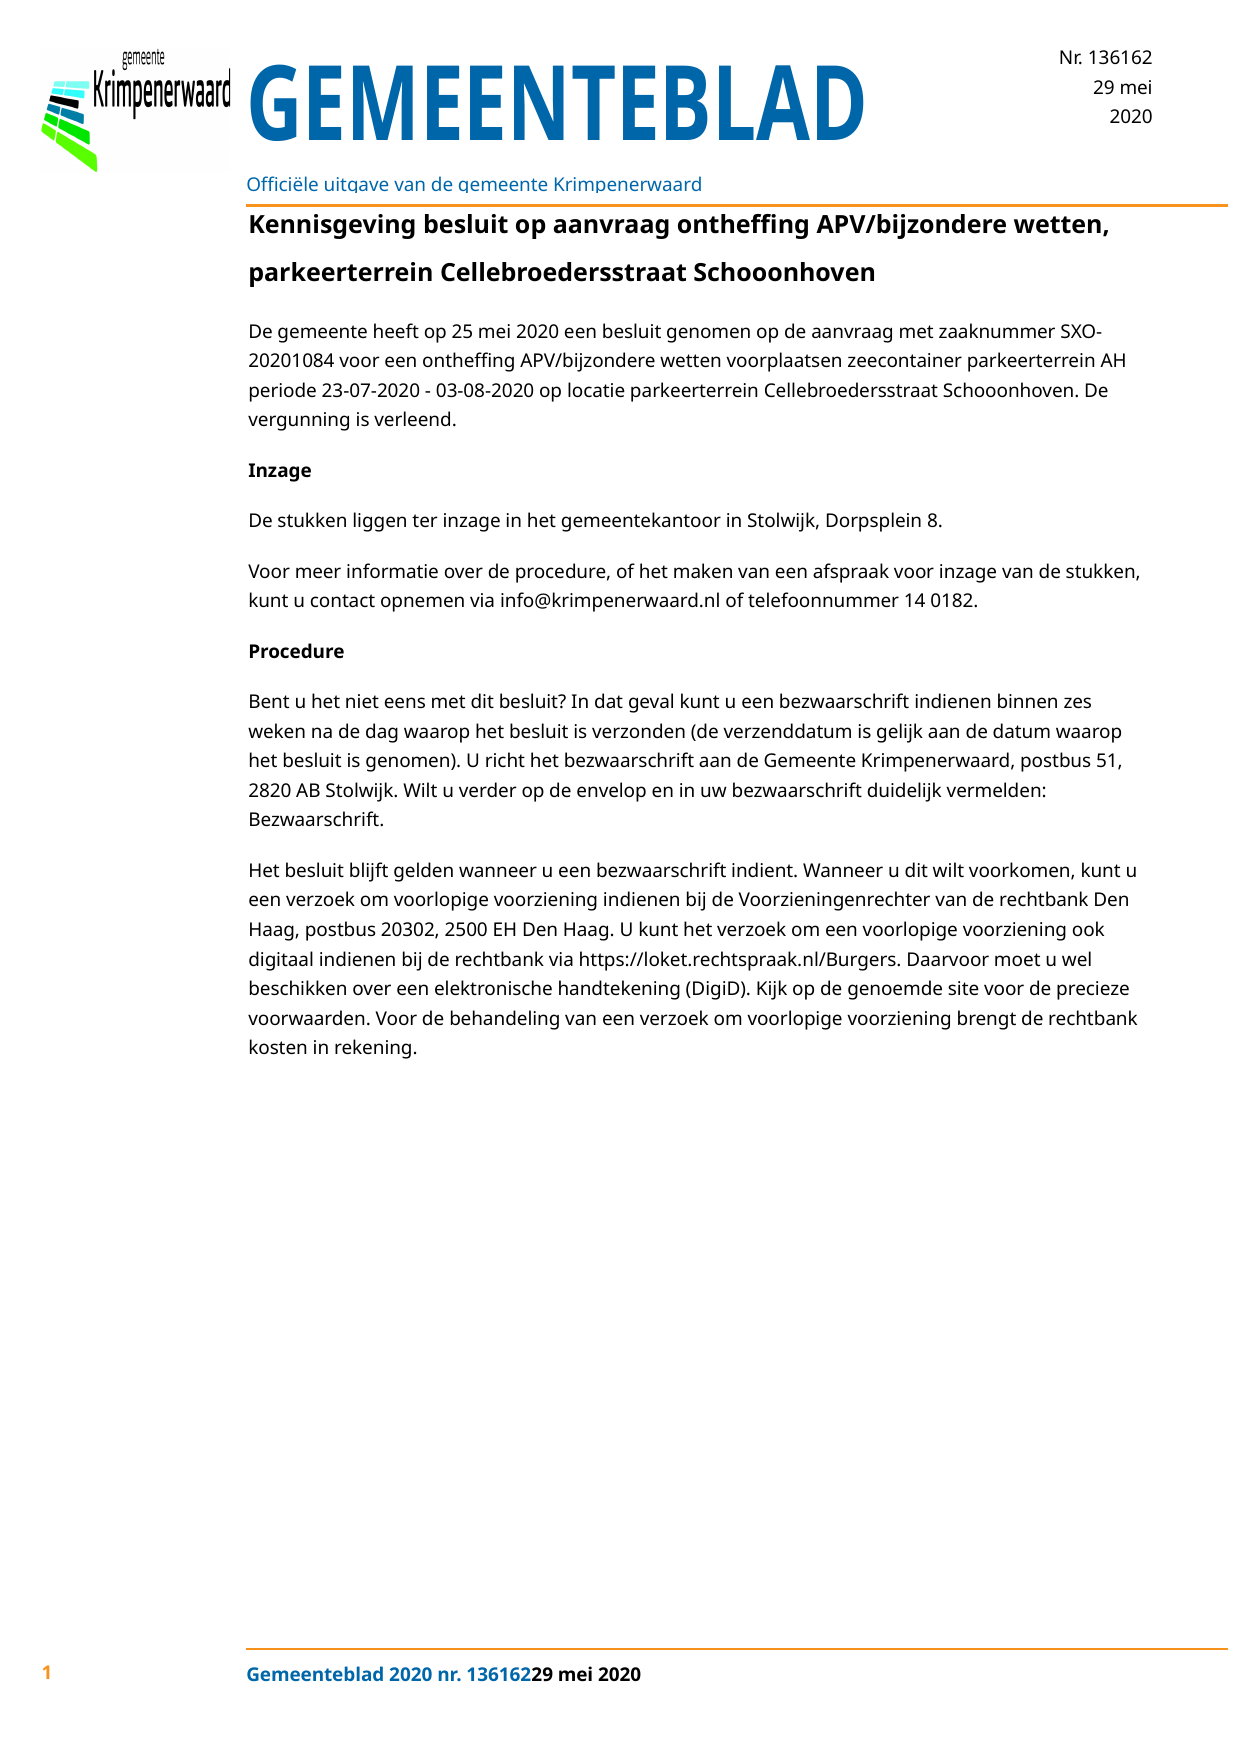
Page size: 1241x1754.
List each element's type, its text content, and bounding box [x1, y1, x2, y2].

text Het besluit blijft gelden wanneer u een bezwaarschrift indient. Wanneer u dit wilt voorkomen, kunt u een verzoek om voorlopige voorziening indienen bij de Voorzieningenrechter van de rechtbank Den Haag, postbus 20302, 2500 EH Den Haag. U kunt het verzoek om een voorlopige voorziening ook digitaal indienen bij de rechtbank via https://loket.rechtspraak.nl/Burgers. Daarvoor moet u wel beschikken over een elektronische handtekening (DigiD). Kijk op de genoemde site voor de precieze voorwaarden. Voor de behandeling van een verzoek om voorlopige voorziening brengt de rechtbank kosten in rekening. [248, 857, 1152, 1060]
text Voor meer informatie over de procedure, of het maken van een afspraak voor inzage van de stukken, kunt u contact opnemen via info@krimpenerwaard.nl of telefoonnummer 14 0182. [248, 558, 1152, 613]
text Kennisgeving besluit op aanvraag ontheffing APV/bijzondere wetten, parkeerterrein Cellebroedersstraat Schooonhoven [248, 207, 1152, 288]
text Inzage [248, 457, 1152, 483]
picture [41, 47, 231, 172]
text De stukken liggen ter inzage in het gemeentekantoor in Stolwijk, Dorpsplein 8. [248, 507, 1152, 533]
text Procedure [248, 638, 1152, 664]
text Bent u het niet eens met dit besluit? In dat geval kunt u een bezwaarschrift indienen binnen zes weken na de dag waarop het besluit is verzonden (de verzenddatum is gelijk aan de datum waarop het besluit is genomen). U richt het bezwaarschrift aan de Gemeente Krimpenerwaard, postbus 51, 2820 AB Stolwijk. Wilt u verder op de envelop en in uw bezwaarschrift duidelijk vermelden: Bezwaarschrift. [248, 688, 1152, 832]
text De gemeente heeft op 25 mei 2020 een besluit genomen op de aanvraag met zaaknummer SXO-20201084 voor een ontheffing APV/bijzondere wetten voorplaatsen zeecontainer parkeerterrein AH periode 23-07-2020 - 03-08-2020 op locatie parkeerterrein Cellebroedersstraat Schooonhoven. De vergunning is verleend. [248, 318, 1152, 432]
